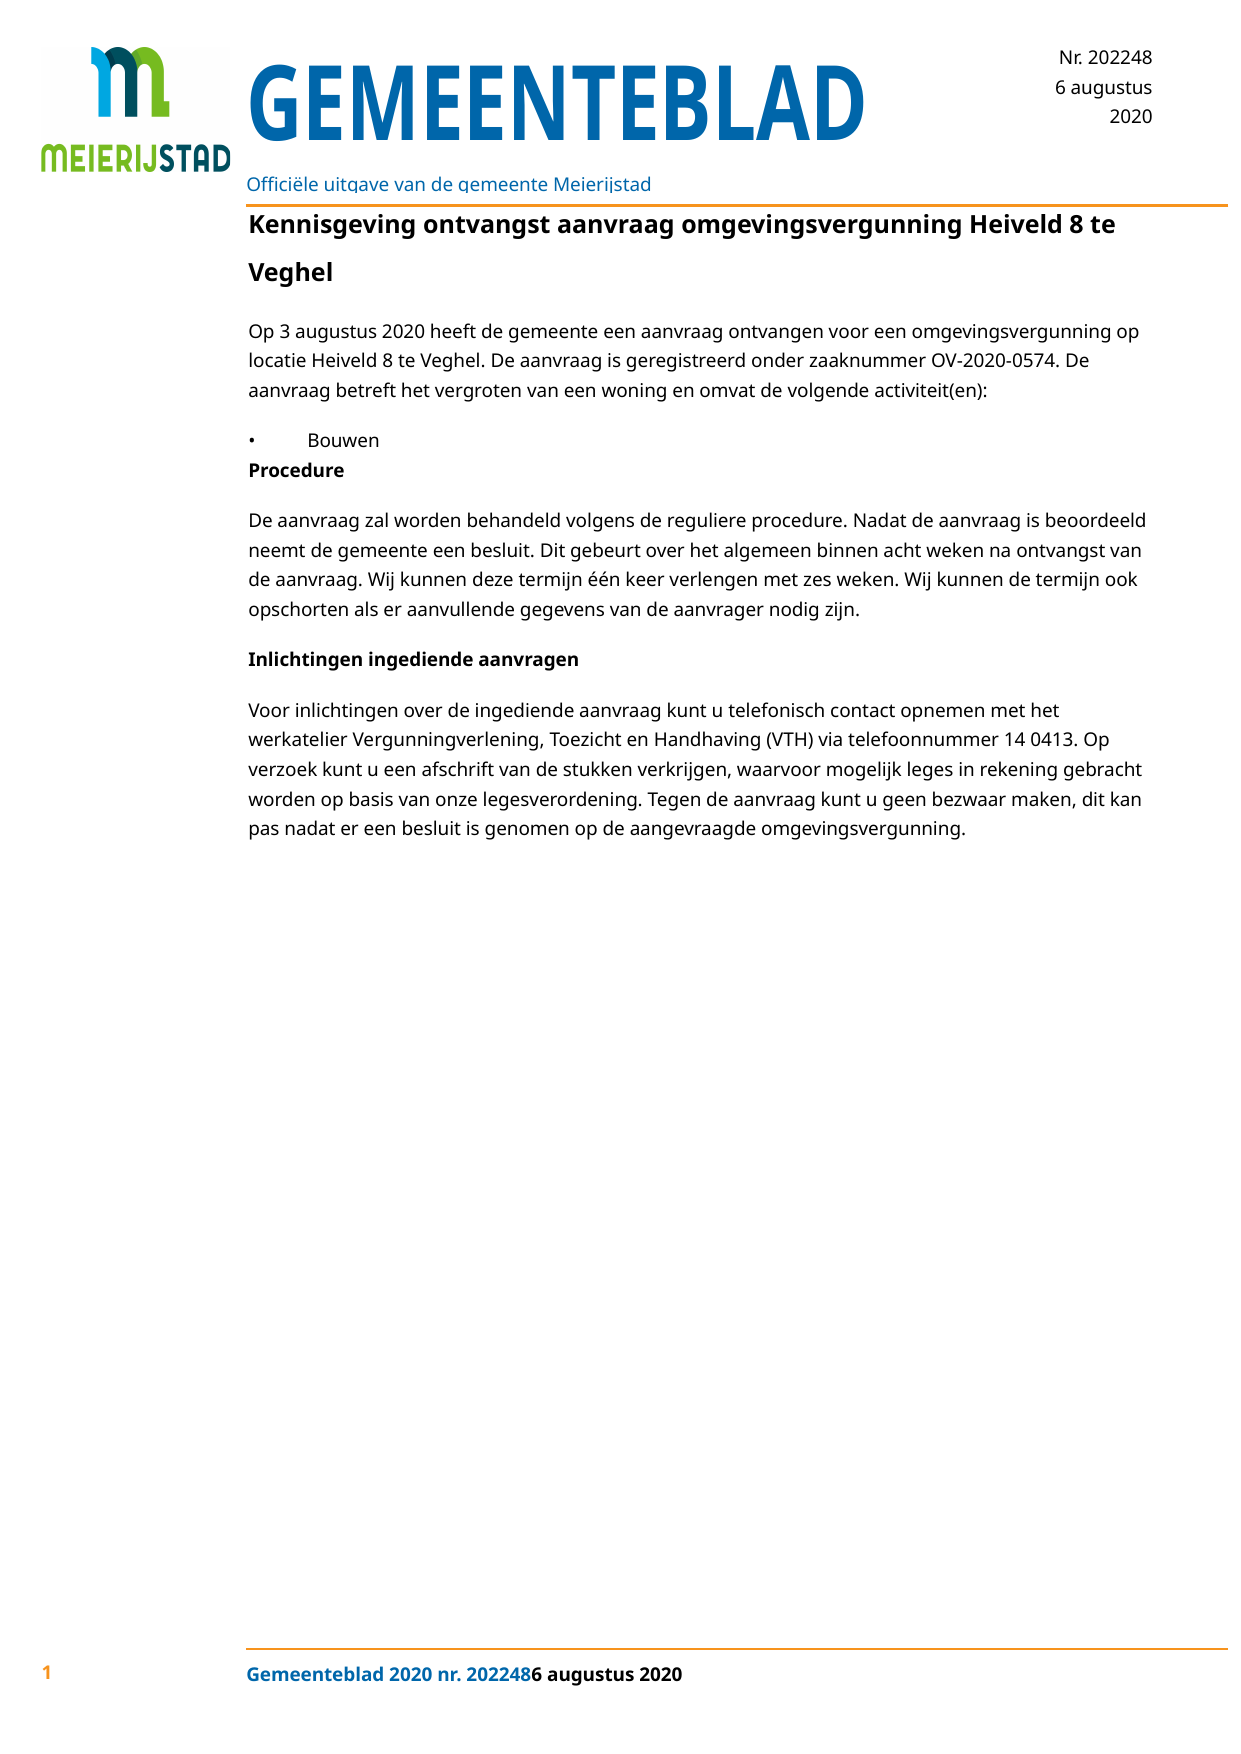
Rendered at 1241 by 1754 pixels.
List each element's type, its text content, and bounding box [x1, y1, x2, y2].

text Voor inlichtingen over de ingediende aanvraag kunt u telefonisch contact opnemen met het werkatelier Vergunningverlening, Toezicht en Handhaving (VTH) via telefoonnummer 14 0413. Op verzoek kunt u een afschrift van de stukken verkrijgen, waarvoor mogelijk leges in rekening gebracht worden op basis van onze legesverordening. Tegen de aanvraag kunt u geen bezwaar maken, dit kan pas nadat er een besluit is genomen op de aangevraagde omgevingsvergunning. [248, 697, 1152, 841]
text Procedure [248, 457, 1152, 483]
text De aanvraag zal worden behandeld volgens de reguliere procedure. Nadat de aanvraag is beoordeeld neemt de gemeente een besluit. Dit gebeurt over het algemeen binnen acht weken na ontvangst van de aanvraag. Wij kunnen deze termijn één keer verlengen met zes weken. Wij kunnen de termijn ook opschorten als er aanvullende gegevens van de aanvrager nodig zijn. [248, 507, 1152, 622]
list Bouwen [248, 427, 1152, 453]
picture [41, 47, 231, 172]
text Op 3 augustus 2020 heeft de gemeente een aanvraag ontvangen voor een omgevingsvergunning op locatie Heiveld 8 te Veghel. De aanvraag is geregistreerd onder zaaknummer OV-2020-0574. De aanvraag betreft het vergroten van een woning en omvat de volgende activiteit(en): [248, 318, 1152, 403]
text Kennisgeving ontvangst aanvraag omgevingsvergunning Heiveld 8 te Veghel [248, 207, 1152, 288]
text Inlichtingen ingediende aanvragen [248, 647, 1152, 672]
